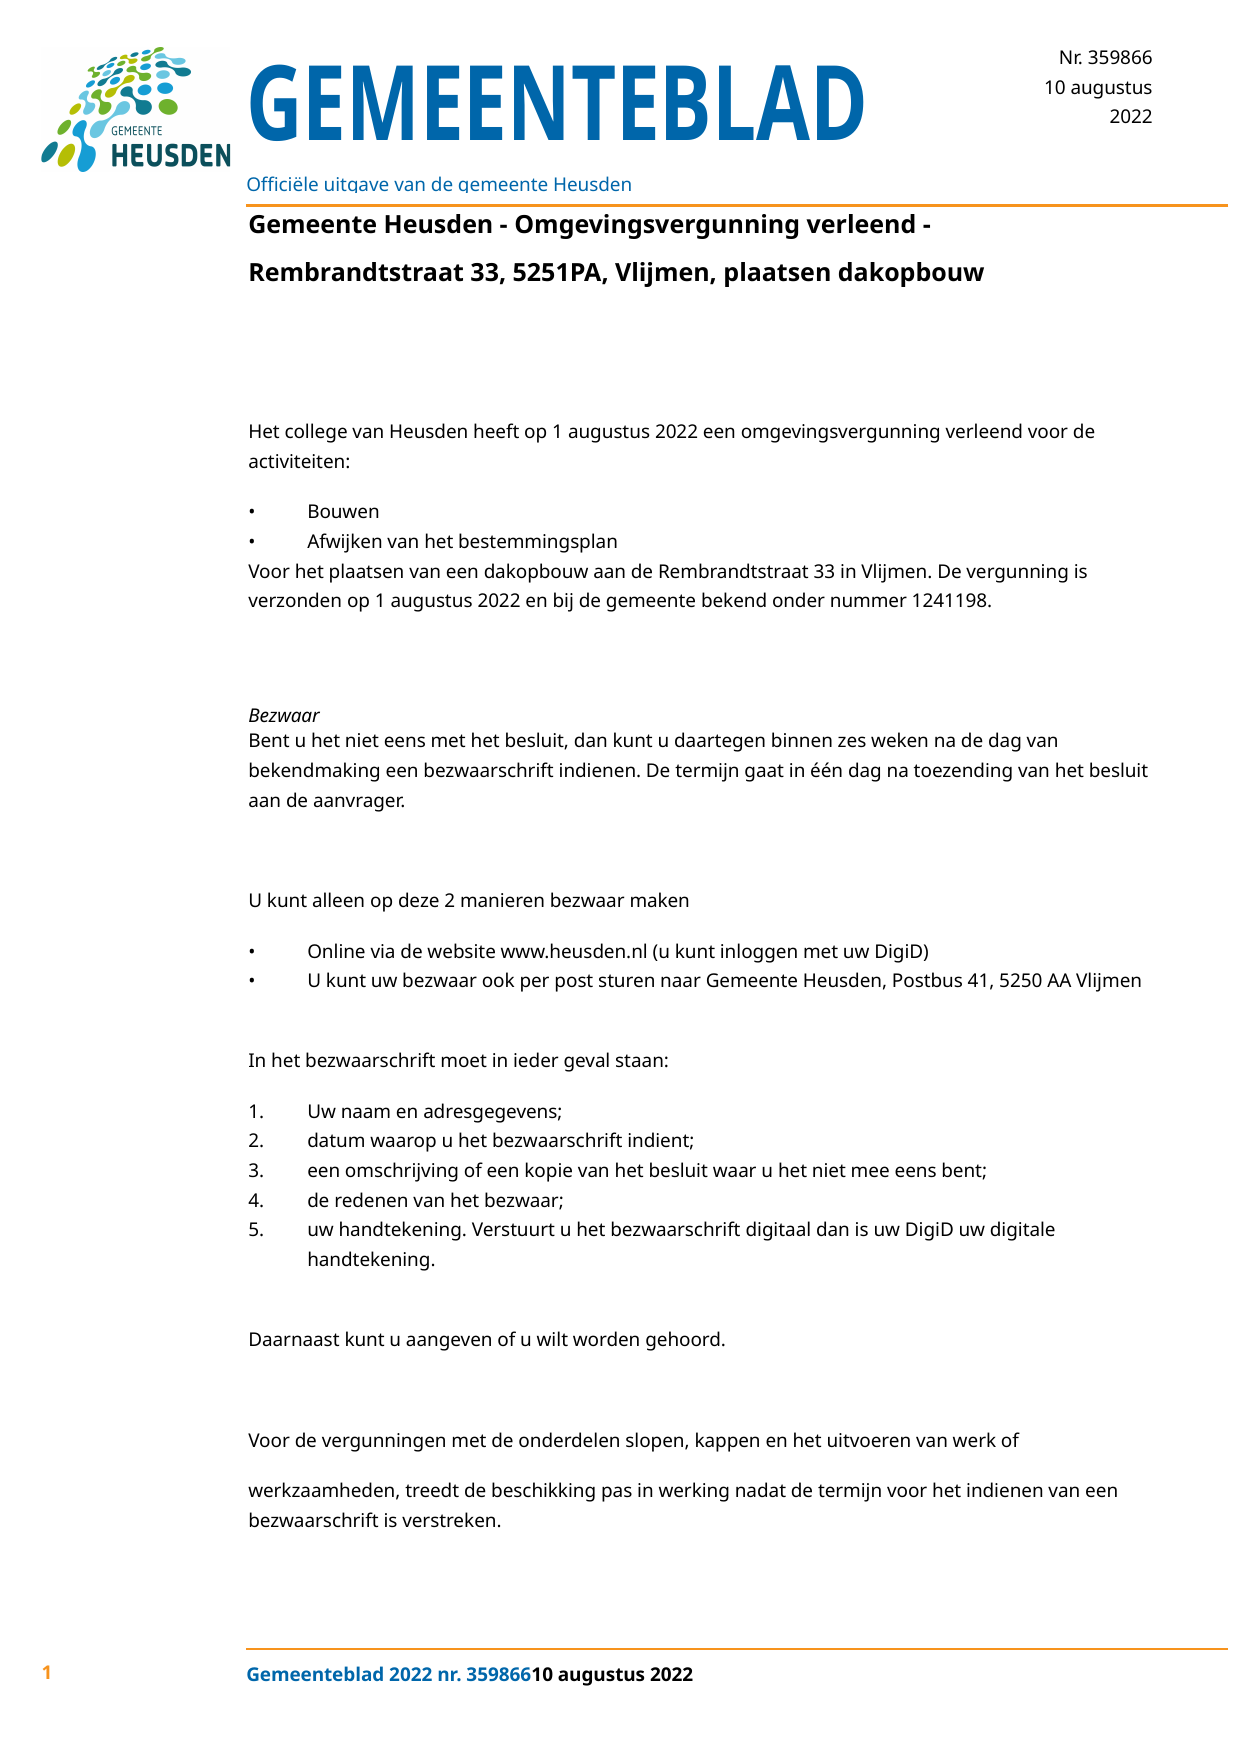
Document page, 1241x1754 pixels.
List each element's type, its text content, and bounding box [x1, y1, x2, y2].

list Bouwen [248, 499, 1152, 524]
list U kunt uw bezwaar ook per post sturen naar Gemeente Heusden, Postbus 41, 5250 AA Vlijmen [248, 968, 1152, 993]
text Gemeente Heusden - Omgevingsvergunning verleend - Rembrandtstraat 33, 5251PA, Vlijmen, plaatsen dakopbouw [248, 207, 1152, 288]
picture [41, 47, 231, 172]
list datum waarop u het bezwaarschrift indient; [248, 1128, 1152, 1153]
text Voor het plaatsen van een dakopbouw aan de Rembrandtstraat 33 in Vlijmen. De vergunning is verzonden op 1 augustus 2022 en bij de gemeente bekend onder nummer 1241198. [248, 558, 1152, 613]
text Daarnaast kunt u aangeven of u wilt worden gehoord. [248, 1326, 1152, 1352]
list Afwijken van het bestemmingsplan [248, 528, 1152, 554]
text Voor de vergunningen met de onderdelen slopen, kappen en het uitvoeren van werk of [248, 1427, 1152, 1452]
list uw handtekening. Verstuurt u het bezwaarschrift digitaal dan is uw DigiD uw digitale handtekening. [248, 1216, 1152, 1272]
text U kunt alleen op deze 2 manieren bezwaar maken [248, 888, 1152, 913]
text Bezwaar [248, 702, 1152, 728]
list een omschrijving of een kopie van het besluit waar u het niet mee eens bent; [248, 1157, 1152, 1183]
text werkzaamheden, treedt de beschikking pas in werking nadat de termijn voor het indienen van een bezwaarschrift is verstreken. [248, 1477, 1152, 1532]
text In het bezwaarschrift moet in ieder geval staan: [248, 1048, 1152, 1073]
list de redenen van het bezwaar; [248, 1187, 1152, 1212]
list Online via de website www.heusden.nl (u kunt inloggen met uw DigiD) [248, 938, 1152, 964]
text Bent u het niet eens met het besluit, dan kunt u daartegen binnen zes weken na de dag van bekendmaking een bezwaarschrift indienen. De termijn gaat in één dag na toezending van het besluit aan de aanvrager. [248, 728, 1152, 812]
text Het college van Heusden heeft op 1 augustus 2022 een omgevingsvergunning verleend voor de activiteiten: [248, 419, 1152, 474]
list Uw naam en adresgegevens; [248, 1098, 1152, 1124]
